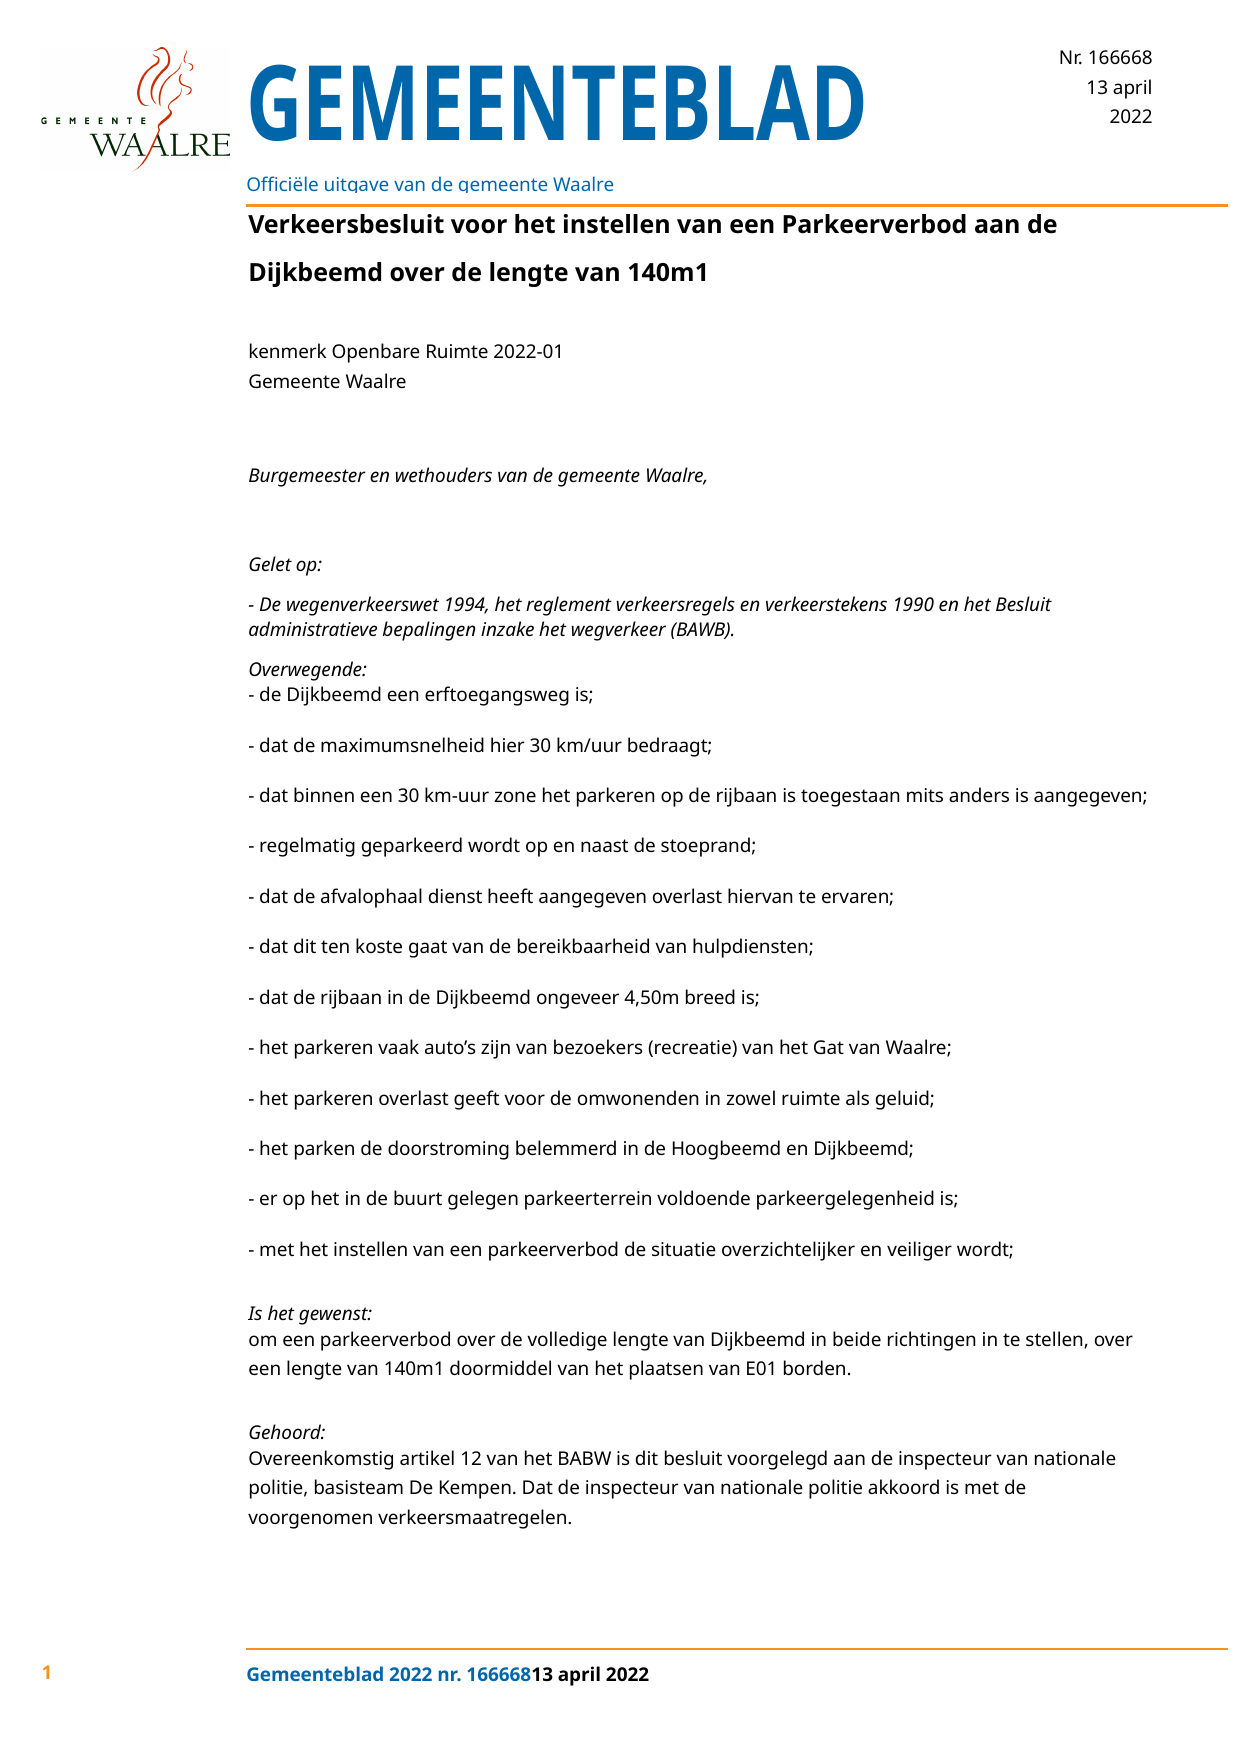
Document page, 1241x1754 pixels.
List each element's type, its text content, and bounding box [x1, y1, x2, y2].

text Overwegende: [248, 656, 1152, 681]
text - het parkeren vaak auto’s zijn van bezoekers (recreatie) van het Gat van Waalre; [248, 1034, 1152, 1060]
text - er op het in de buurt gelegen parkeerterrein voldoende parkeergelegenheid is; [248, 1186, 1152, 1211]
text - het parken de doorstroming belemmerd in de Hoogbeemd en Dijkbeemd; [248, 1135, 1152, 1161]
text - regelmatig geparkeerd wordt op en naast de stoeprand; [248, 833, 1152, 858]
text Gehoord: [248, 1419, 1152, 1445]
text - dat de afvalophaal dienst heeft aangegeven overlast hiervan te ervaren; [248, 883, 1152, 909]
text - De wegenverkeerswet 1994, het reglement verkeersregels en verkeerstekens 1990 en het Besluit administratieve bepalingen inzake het wegverkeer (BAWB). [248, 591, 1152, 642]
text om een parkeerverbod over de volledige lengte van Dijkbeemd in beide richtingen in te stellen, over een lengte van 140m1 doormiddel van het plaatsen van E01 borden. [248, 1326, 1152, 1381]
text - dat dit ten koste gaat van de bereikbaarheid van hulpdiensten; [248, 933, 1152, 959]
text kenmerk Openbare Ruimte 2022-01 [248, 339, 1152, 364]
text - het parkeren overlast geeft voor de omwonenden in zowel ruimte als geluid; [248, 1085, 1152, 1111]
text Gelet op: [248, 551, 1152, 577]
text - dat de rijbaan in de Dijkbeemd ongeveer 4,50m breed is; [248, 984, 1152, 1010]
text - met het instellen van een parkeerverbod de situatie overzichtelijker en veiliger wordt; [248, 1236, 1152, 1262]
text Burgemeester en wethouders van de gemeente Waalre, [248, 462, 1152, 487]
picture [41, 47, 231, 172]
text - dat binnen een 30 km-uur zone het parkeren op de rijbaan is toegestaan mits anders is aangegeven; [248, 782, 1152, 808]
text - dat de maximumsnelheid hier 30 km/uur bedraagt; [248, 732, 1152, 758]
text Gemeente Waalre [248, 368, 1152, 394]
text Is het gewenst: [248, 1300, 1152, 1326]
text Overeenkomstig artikel 12 van het BABW is dit besluit voorgelegd aan de inspecteur van nationale politie, basisteam De Kempen. Dat de inspecteur van nationale politie akkoord is met de voorgenomen verkeersmaatregelen. [248, 1445, 1152, 1530]
text Verkeersbesluit voor het instellen van een Parkeerverbod aan de Dijkbeemd over de lengte van 140m1 [248, 207, 1152, 288]
text - de Dijkbeemd een erftoegangsweg is; [248, 681, 1152, 707]
